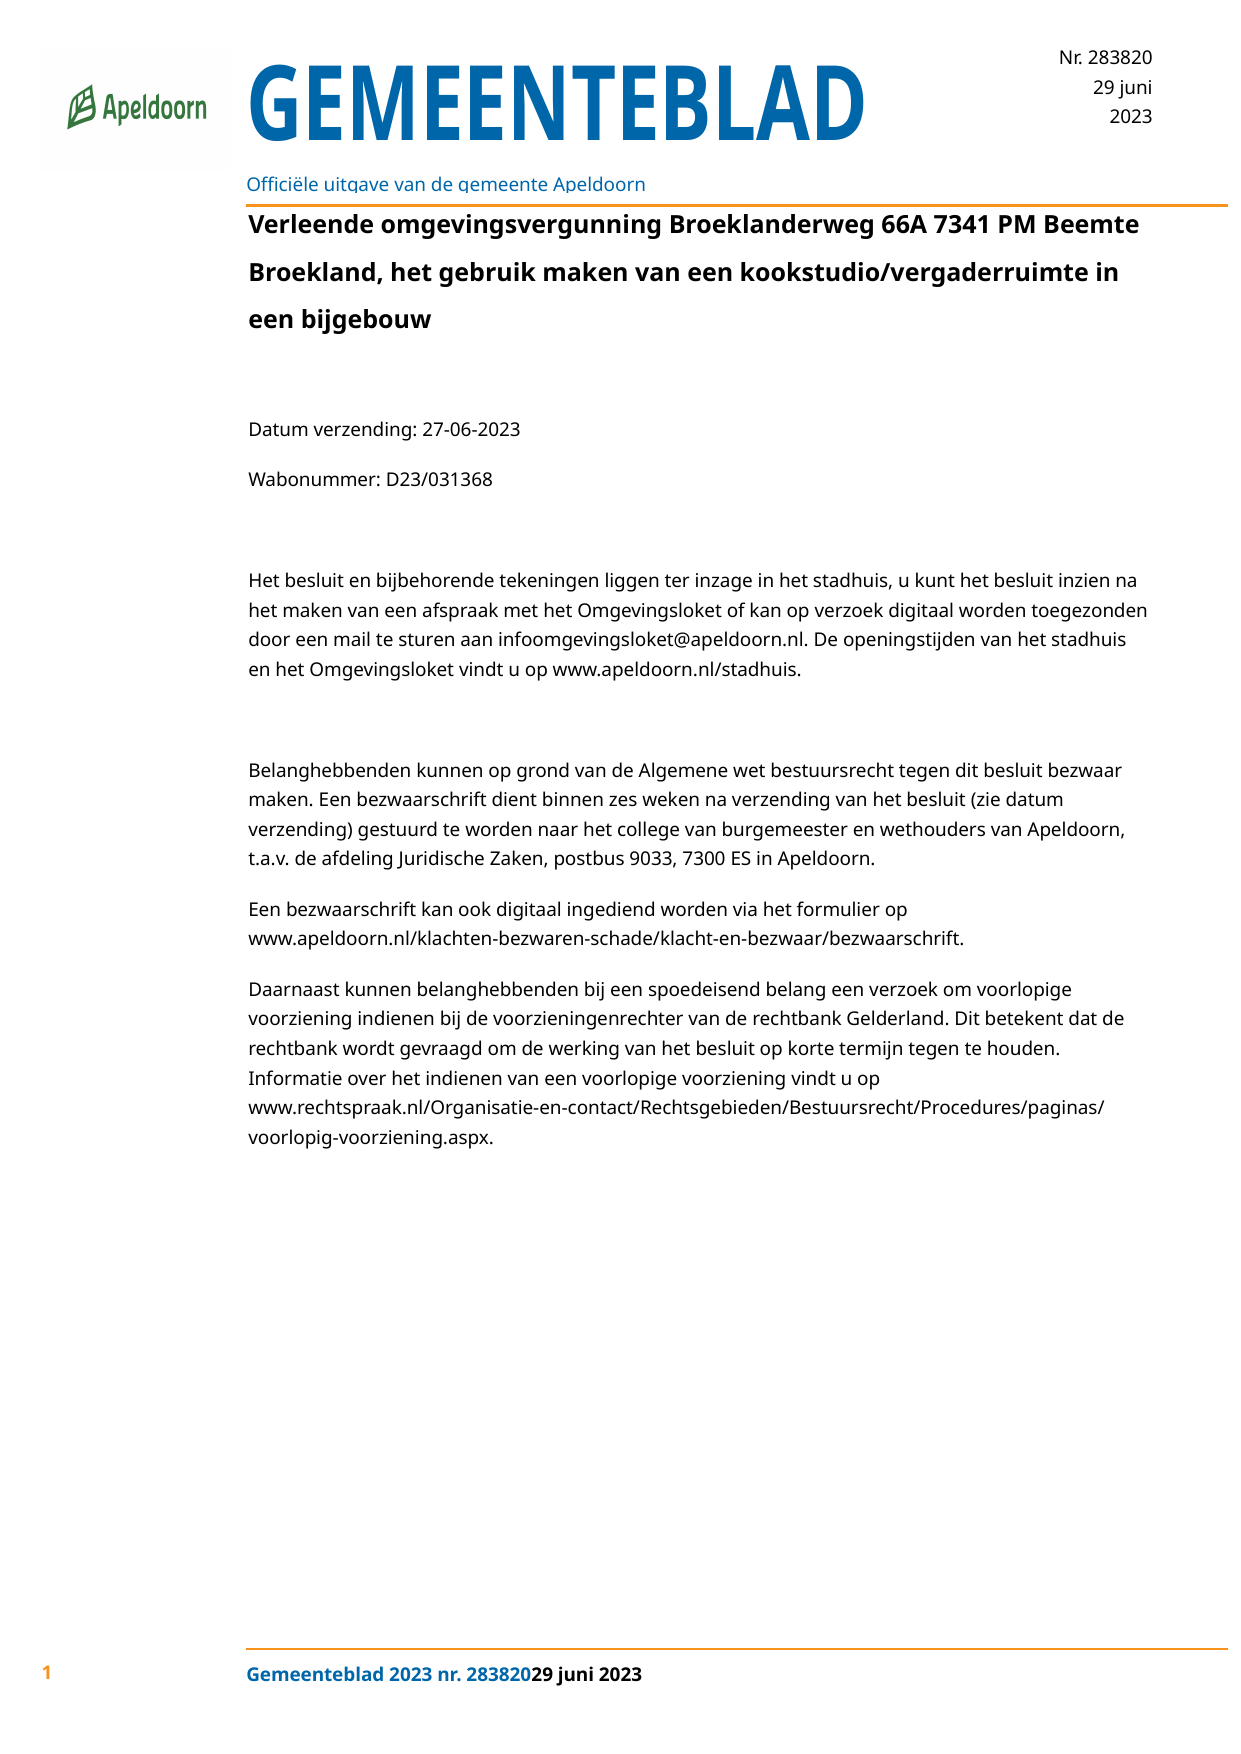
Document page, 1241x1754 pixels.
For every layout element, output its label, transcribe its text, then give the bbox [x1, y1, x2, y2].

text Datum verzending: 27-06-2023 [248, 416, 1152, 442]
text Wabonummer: D23/031368 [248, 466, 1152, 492]
text Daarnaast kunnen belanghebbenden bij een spoedeisend belang een verzoek om voorlopige voorziening indienen bij de voorzieningenrechter van de rechtbank Gelderland. Dit betekent dat de rechtbank wordt gevraagd om de werking van het besluit op korte termijn tegen te houden. Informatie over het indienen van een voorlopige voorziening vindt u op www.rechtspraak.nl/Organisatie-en-contact/Rechtsgebieden/Bestuursrecht/Procedures/paginas/voorlopig-voorziening.aspx. [248, 976, 1152, 1149]
text Belanghebbenden kunnen op grond van de Algemene wet bestuursrecht tegen dit besluit bezwaar maken. Een bezwaarschrift dient binnen zes weken na verzending van het besluit (zie datum verzending) gestuurd te worden naar het college van burgemeester en wethouders van Apeldoorn, t.a.v. de afdeling Juridische Zaken, postbus 9033, 7300 ES in Apeldoorn. [248, 757, 1152, 871]
text Het besluit en bijbehorende tekeningen liggen ter inzage in het stadhuis, u kunt het besluit inzien na het maken van een afspraak met het Omgevingsloket of kan op verzoek digitaal worden toegezonden door een mail te sturen aan infoomgevingsloket@apeldoorn.nl. De openingstijden van het stadhuis en het Omgevingsloket vindt u op www.apeldoorn.nl/stadhuis. [248, 567, 1152, 682]
picture [41, 47, 231, 172]
text Een bezwaarschrift kan ook digitaal ingediend worden via het formulier op www.apeldoorn.nl/klachten-bezwaren-schade/klacht-en-bezwaar/bezwaarschrift. [248, 896, 1152, 951]
text Verleende omgevingsvergunning Broeklanderweg 66A 7341 PM Beemte Broekland, het gebruik maken van een kookstudio/vergaderruimte in een bijgebouw [248, 207, 1152, 336]
